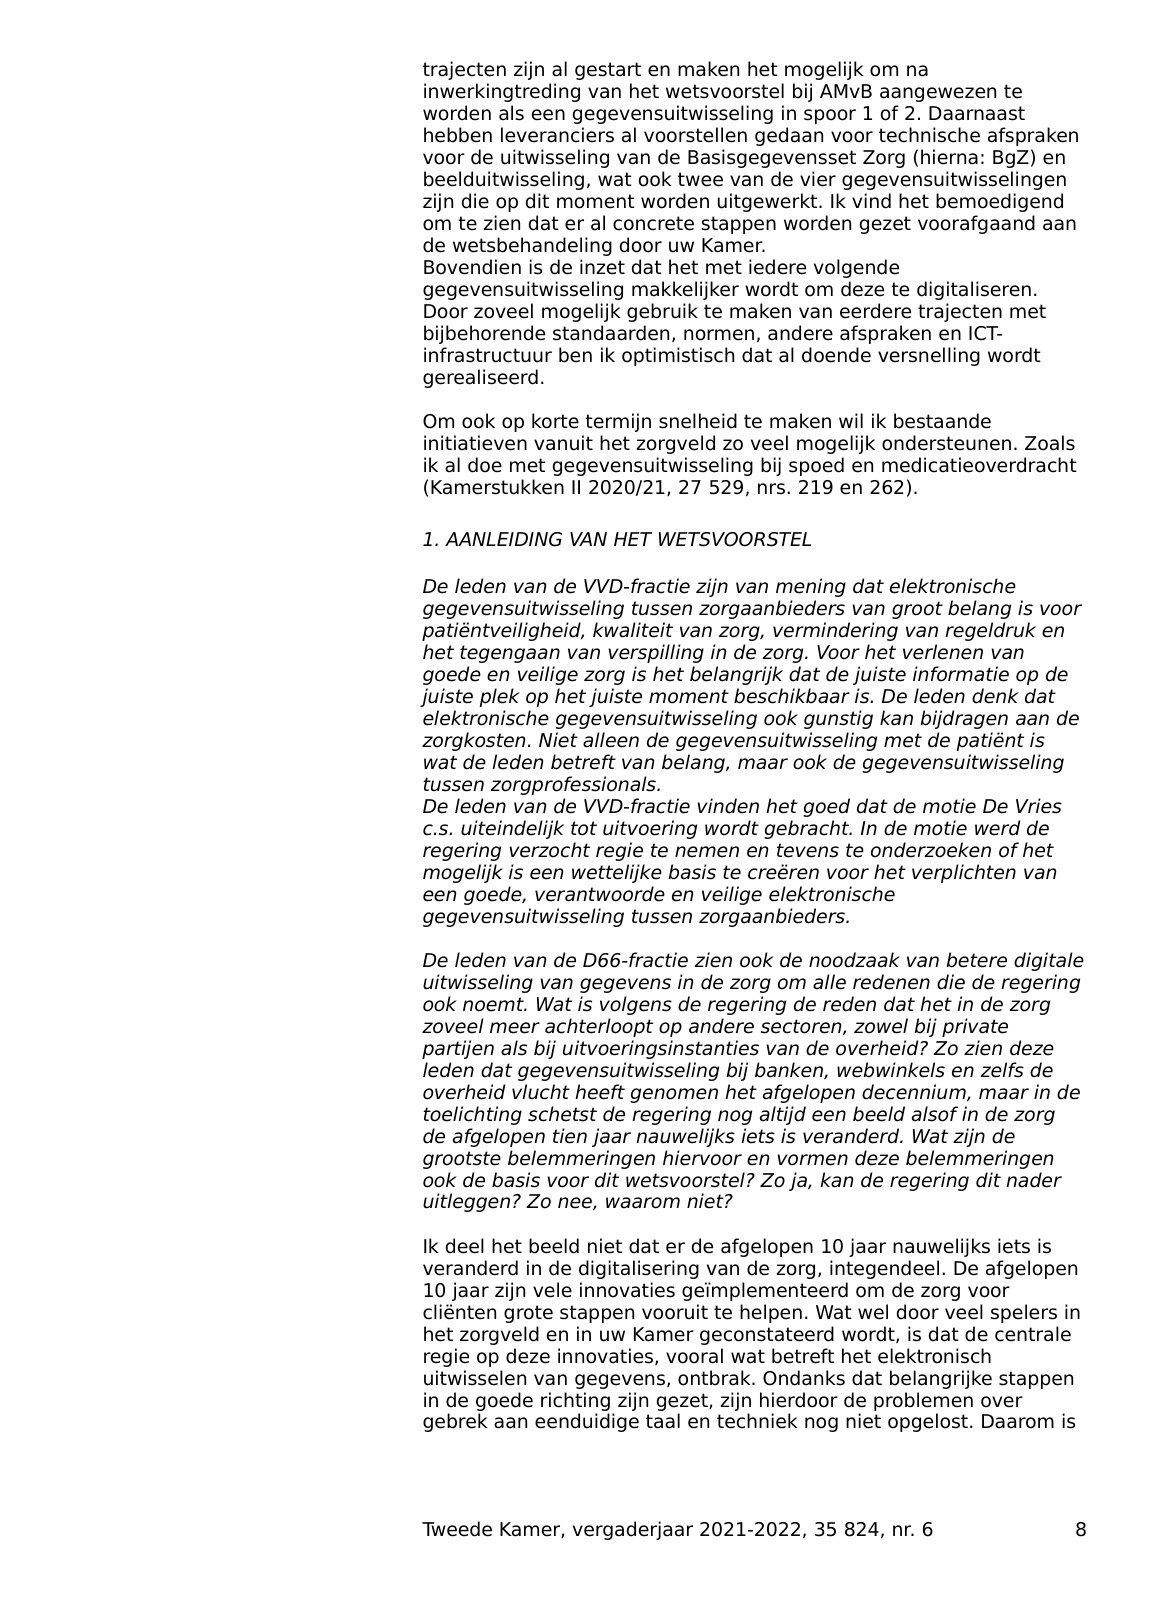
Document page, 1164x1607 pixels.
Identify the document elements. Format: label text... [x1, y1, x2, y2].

text De leden van de VVD-fractie zijn van mening dat elektronische gegevensuitwisseling tussen zorgaanbieders van groot belang is voor patiëntveiligheid, kwaliteit van zorg, vermindering van regeldruk en het tegengaan van verspilling in de zorg. Voor het verlenen van goede en veilige zorg is het belangrijk dat de juiste informatie op de juiste plek op het juiste moment beschikbaar is. De leden denk dat elektronische gegevensuitwisseling ook gunstig kan bijdragen aan de zorgkosten. Niet alleen de gegevensuitwisseling met de patiënt is wat de leden betreft van belang, maar ook de gegevensuitwisseling tussen zorgprofessionals. [422, 576, 1087, 796]
text Bovendien is de inzet dat het met iedere volgende gegevensuitwisseling makkelijker wordt om deze te digitaliseren. Door zoveel mogelijk gebruik te maken van eerdere trajecten met bijbehorende standaarden, normen, andere afspraken en ICT-infrastructuur ben ik optimistisch dat al doende versnelling wordt gerealiseerd. [422, 257, 1087, 389]
text Om ook op korte termijn snelheid te maken wil ik bestaande initiatieven vanuit het zorgveld zo veel mogelijk ondersteunen. Zoals ik al doe met gegevensuitwisseling bij spoed en medicatieoverdracht (Kamerstukken II 2020/21, 27 529, nrs. 219 en 262). [422, 411, 1087, 499]
subtitle 1. AANLEIDING VAN HET WETSVOORSTEL [422, 529, 1087, 551]
text Ik deel het beeld niet dat er de afgelopen 10 jaar nauwelijks iets is veranderd in de digitalisering van de zorg, integendeel. De afgelopen 10 jaar zijn vele innovaties geïmplementeerd om de zorg voor cliënten grote stappen vooruit te helpen. Wat wel door veel spelers in het zorgveld en in uw Kamer geconstateerd wordt, is dat de centrale regie op deze innovaties, vooral wat betreft het elektronisch uitwisselen van gegevens, ontbrak. Ondanks dat belangrijke stappen in de goede richting zijn gezet, zijn hierdoor de problemen over gebrek aan eenduidige taal en techniek nog niet opgelost. Daarom is [422, 1236, 1087, 1433]
text De leden van de D66-fractie zien ook de noodzaak van betere digitale uitwisseling van gegevens in de zorg om alle redenen die de regering ook noemt. Wat is volgens de regering de reden dat het in de zorg zoveel meer achterloopt op andere sectoren, zowel bij private partijen als bij uitvoeringsinstanties van de overheid? Zo zien deze leden dat gegevensuitwisseling bij banken, webwinkels en zelfs de overheid vlucht heeft genomen het afgelopen decennium, maar in de toelichting schetst de regering nog altijd een beeld alsof in de zorg de afgelopen tien jaar nauwelijks iets is veranderd. Wat zijn de grootste belemmeringen hiervoor en vormen deze belemmeringen ook de basis voor dit wetsvoorstel? Zo ja, kan de regering dit nader uitleggen? Zo nee, waarom niet? [422, 950, 1087, 1213]
text trajecten zijn al gestart en maken het mogelijk om na inwerkingtreding van het wetsvoorstel bij AMvB aangewezen te worden als een gegevensuitwisseling in spoor 1 of 2. Daarnaast hebben leveranciers al voorstellen gedaan voor technische afspraken voor de uitwisseling van de Basisgegevensset Zorg (hierna: BgZ) en beelduitwisseling, wat ook twee van de vier gegevensuitwisselingen zijn die op dit moment worden uitgewerkt. Ik vind het bemoedigend om te zien dat er al concrete stappen worden gezet voorafgaand aan de wetsbehandeling door uw Kamer. [422, 59, 1087, 257]
text De leden van de VVD-fractie vinden het goed dat de motie De Vries c.s. uiteindelijk tot uitvoering wordt gebracht. In de motie werd de regering verzocht regie te nemen en tevens te onderzoeken of het mogelijk is een wettelijke basis te creëren voor het verplichten van een goede, verantwoorde en veilige elektronische gegevensuitwisseling tussen zorgaanbieders. [422, 796, 1087, 927]
